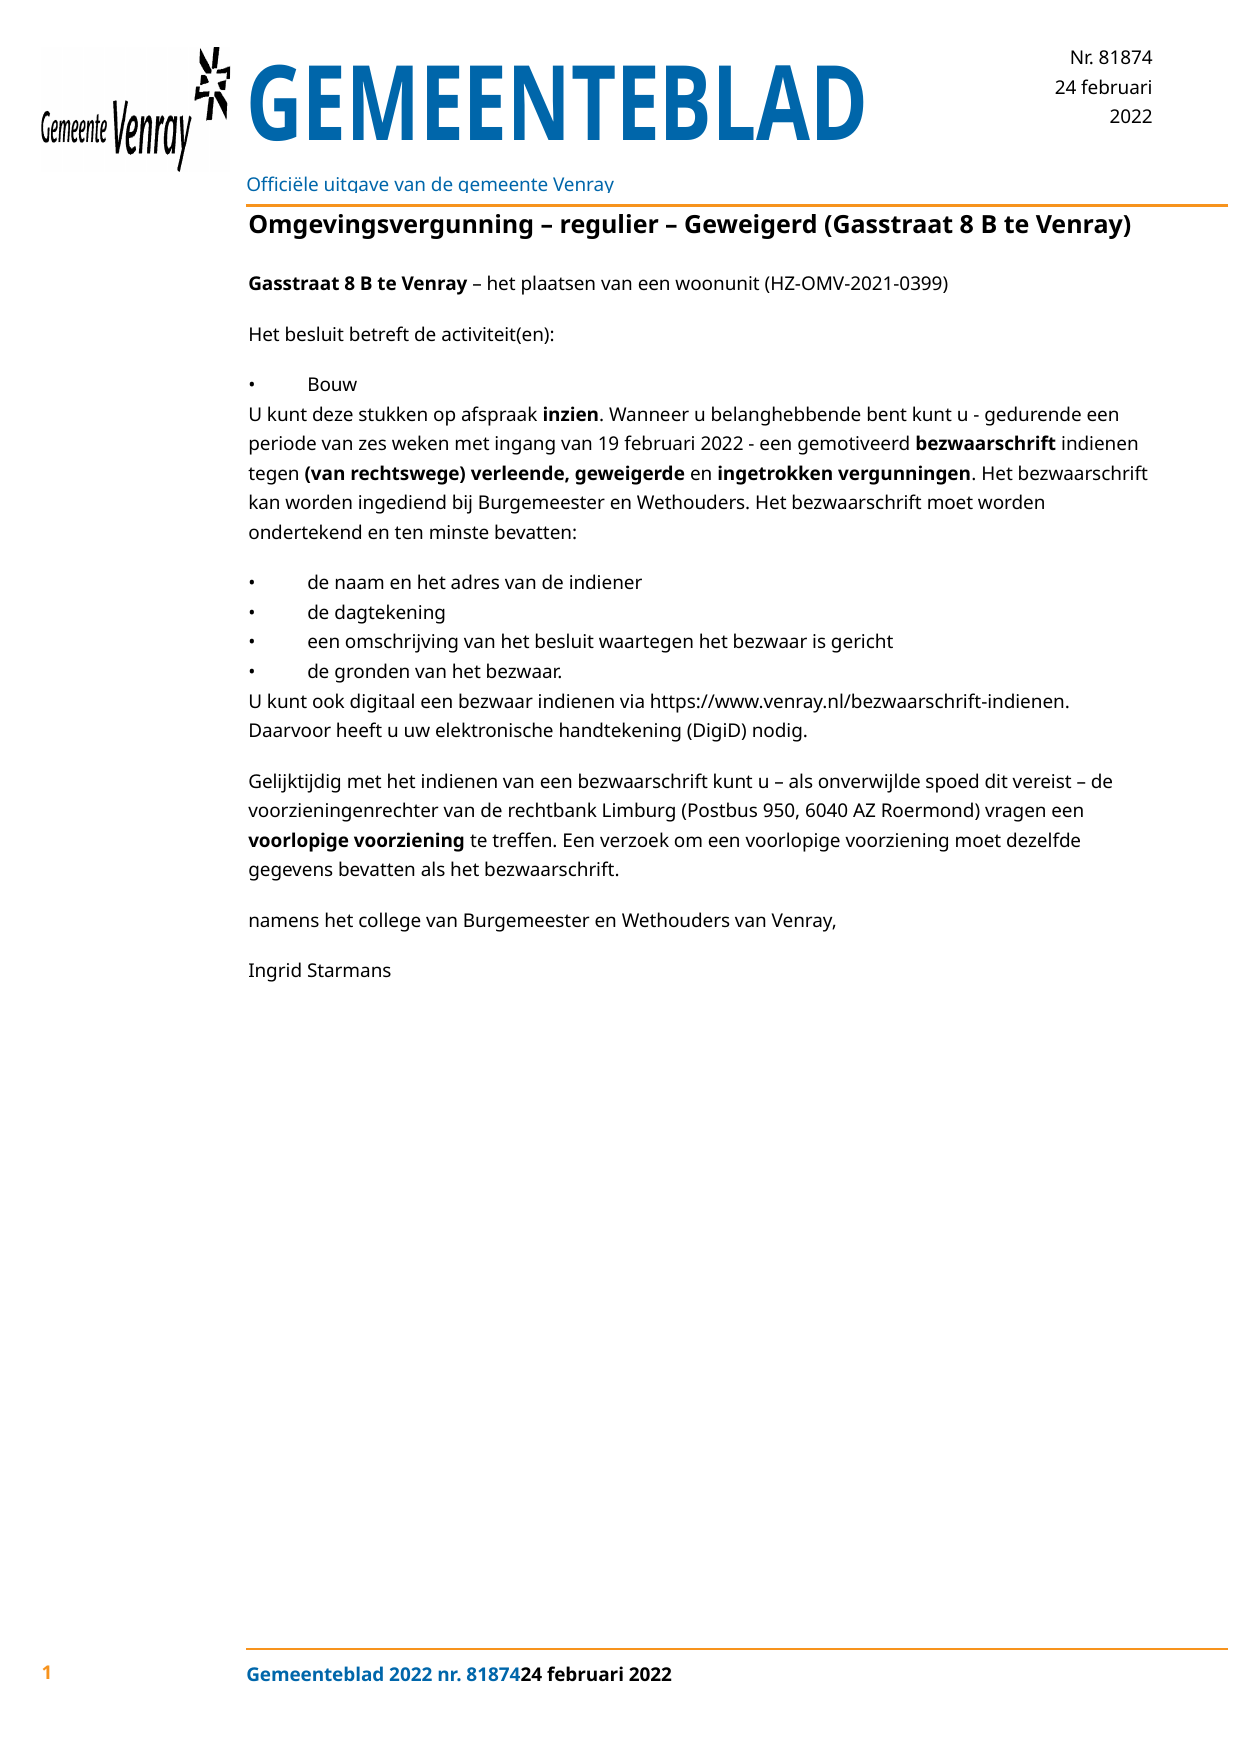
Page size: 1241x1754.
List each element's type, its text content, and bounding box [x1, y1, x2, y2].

text U kunt deze stukken op afspraak inzien. Wanneer u belanghebbende bent kunt u - gedurende een periode van zes weken met ingang van 19 februari 2022 - een gemotiveerd bezwaarschrift indienen tegen (van rechtswege) verleende, geweigerde en ingetrokken vergunningen. Het bezwaarschrift kan worden ingediend bij Burgemeester en Wethouders. Het bezwaarschrift moet worden ondertekend en ten minste bevatten: [248, 401, 1152, 545]
text Omgevingsvergunning – regulier – Geweigerd (Gasstraat 8 B te Venray) [248, 207, 1152, 241]
list de naam en het adres van de indiener [248, 569, 1152, 595]
text Het besluit betreft de activiteit(en): [248, 321, 1152, 346]
text U kunt ook digitaal een bezwaar indienen via https://www.venray.nl/bezwaarschrift-indienen. Daarvoor heeft u uw elektronische handtekening (DigiD) nodig. [248, 688, 1152, 743]
picture [41, 47, 231, 172]
list de dagtekening [248, 599, 1152, 625]
list de gronden van het bezwaar. [248, 658, 1152, 684]
text Gelijktijdig met het indienen van een bezwaarschrift kunt u – als onverwijlde spoed dit vereist – de voorzieningenrechter van de rechtbank Limburg (Postbus 950, 6040 AZ Roermond) vragen een voorlopige voorziening te treffen. Een verzoek om een voorlopige voorziening moet dezelfde gegevens bevatten als het bezwaarschrift. [248, 768, 1152, 882]
list een omschrijving van het besluit waartegen het bezwaar is gericht [248, 629, 1152, 654]
text Gasstraat 8 B te Venray – het plaatsen van een woonunit (HZ-OMV-2021-0399) [248, 270, 1152, 296]
text namens het college van Burgemeester en Wethouders van Venray, [248, 907, 1152, 933]
text Ingrid Starmans [248, 957, 1152, 983]
list Bouw [248, 371, 1152, 397]
